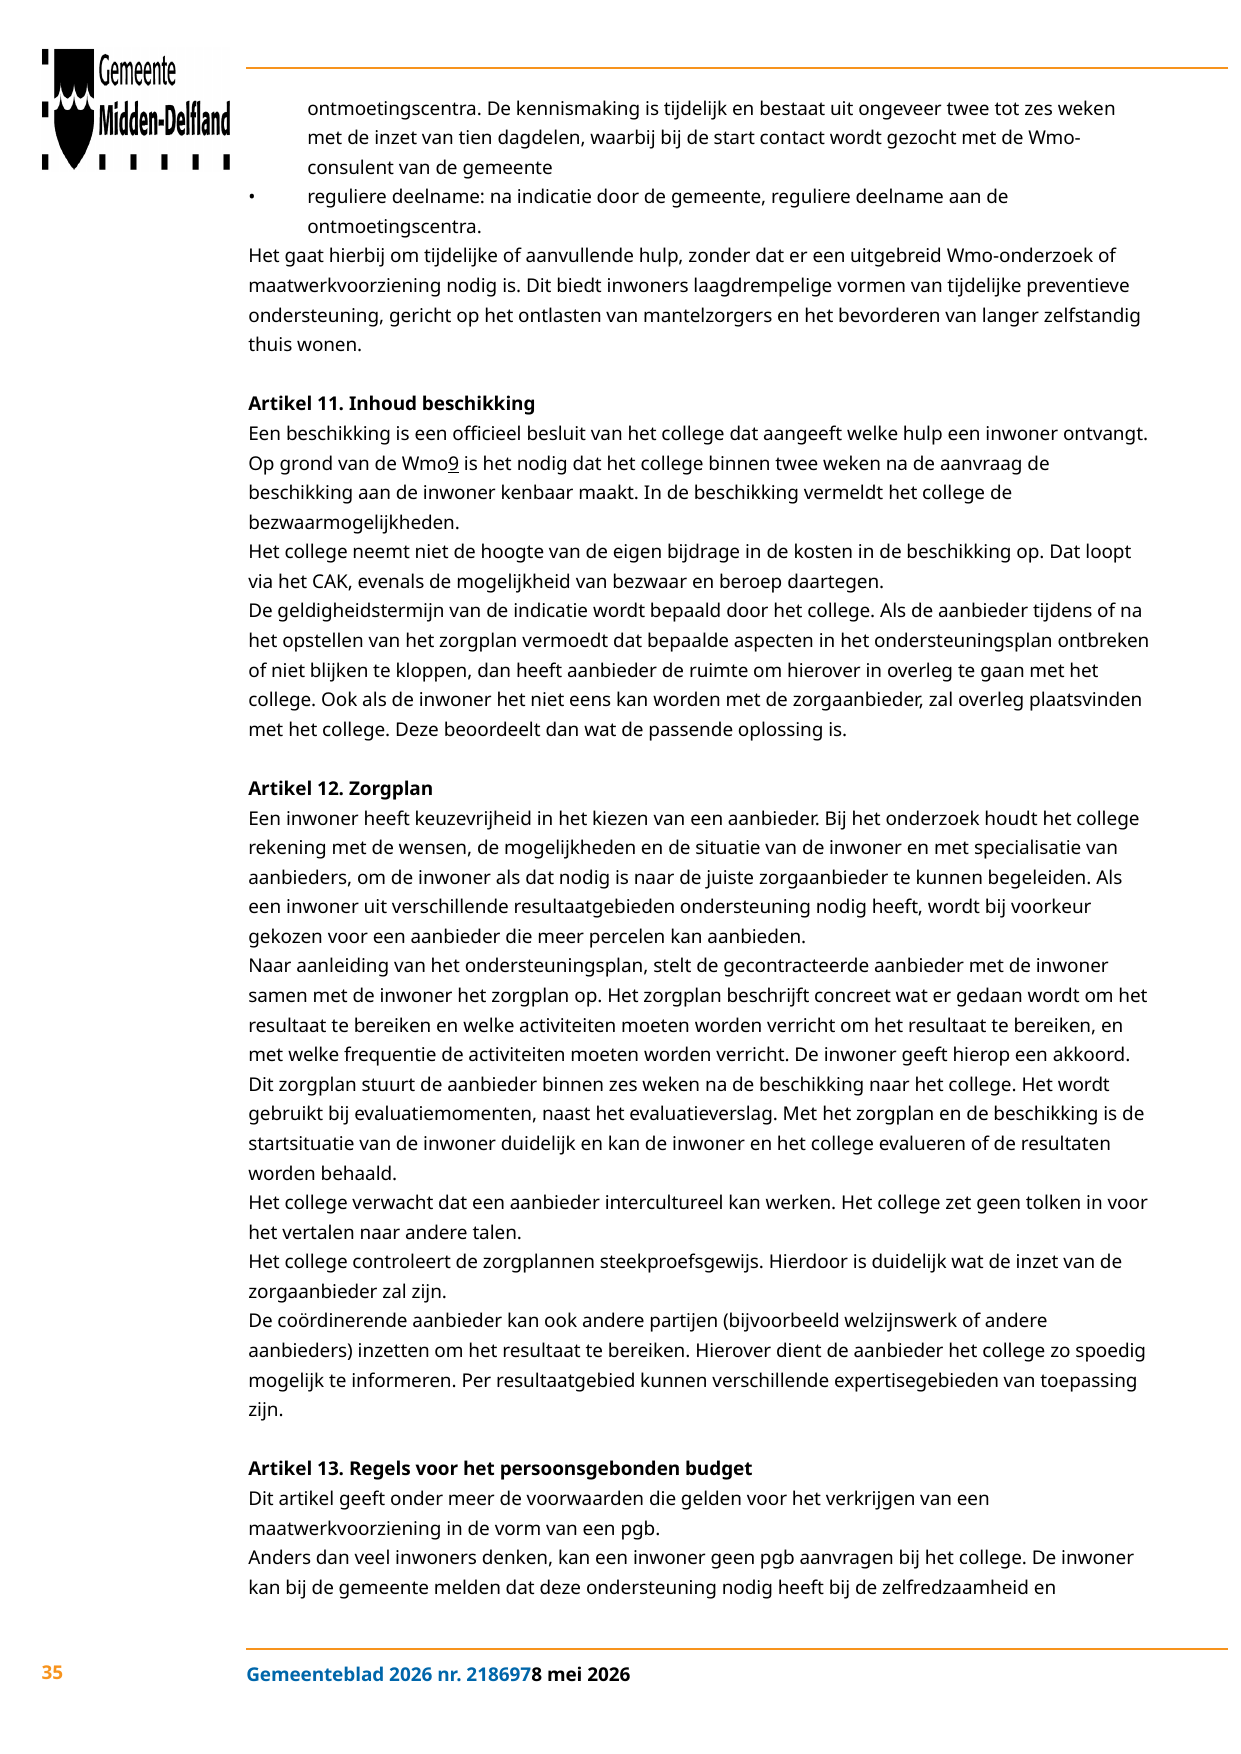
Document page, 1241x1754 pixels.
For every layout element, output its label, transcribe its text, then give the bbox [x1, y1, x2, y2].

text Het gaat hierbij om tijdelijke of aanvullende hulp, zonder dat er een uitgebreid Wmo-onderzoek of maatwerkvoorziening nodig is. Dit biedt inwoners laagdrempelige vormen van tijdelijke preventieve ondersteuning, gericht op het ontlasten van mantelzorgers en het bevorderen van langer zelfstandig thuis wonen. [248, 243, 1152, 357]
text Artikel 12. Zorgplan [248, 775, 1152, 801]
text De coördinerende aanbieder kan ook andere partijen (bijvoorbeeld welzijnswerk of andere aanbieders) inzetten om het resultaat te bereiken. Hierover dient de aanbieder het college zo spoedig mogelijk te informeren. Per resultaatgebied kunnen verschillende expertisegebieden van toepassing zijn. [248, 1308, 1152, 1422]
list ontmoetingscentra. De kennismaking is tijdelijk en bestaat uit ongeveer twee tot zes weken met de inzet van tien dagdelen, waarbij bij de start contact wordt gezocht met de Wmo-consulent van de gemeente [248, 95, 1152, 180]
text Een inwoner heeft keuzevrijheid in het kiezen van een aanbieder. Bij het onderzoek houdt het college rekening met de wensen, de mogelijkheden en de situatie van de inwoner en met specialisatie van aanbieders, om de inwoner als dat nodig is naar de juiste zorgaanbieder te kunnen begeleiden. Als een inwoner uit verschillende resultaatgebieden ondersteuning nodig heeft, wordt bij voorkeur gekozen voor een aanbieder die meer percelen kan aanbieden. [248, 805, 1152, 949]
text Anders dan veel inwoners denken, kan een inwoner geen pgb aanvragen bij het college. De inwoner kan bij de gemeente melden dat deze ondersteuning nodig heeft bij de zelfredzaamheid en [248, 1544, 1152, 1600]
text Het college verwacht dat een aanbieder intercultureel kan werken. Het college zet geen tolken in voor het vertalen naar andere talen. [248, 1189, 1152, 1245]
text De geldigheidstermijn van de indicatie wordt bepaald door het college. Als de aanbieder tijdens of na het opstellen van het zorgplan vermoedt dat bepaalde aspecten in het ondersteuningsplan ontbreken of niet blijken te kloppen, dan heeft aanbieder de ruimte om hierover in overleg te gaan met het college. Ook als de inwoner het niet eens kan worden met de zorgaanbieder, zal overleg plaatsvinden met het college. Deze beoordeelt dan wat de passende oplossing is. [248, 598, 1152, 742]
text Het college neemt niet de hoogte van de eigen bijdrage in de kosten in de beschikking op. Dat loopt via het CAK, evenals de mogelijkheid van bezwaar en beroep daartegen. [248, 538, 1152, 594]
text Naar aanleiding van het ondersteuningsplan, stelt de gecontracteerde aanbieder met de inwoner samen met de inwoner het zorgplan op. Het zorgplan beschrijft concreet wat er gedaan wordt om het resultaat te bereiken en welke activiteiten moeten worden verricht om het resultaat te bereiken, en met welke frequentie de activiteiten moeten worden verricht. De inwoner geeft hierop een akkoord. Dit zorgplan stuurt de aanbieder binnen zes weken na de beschikking naar het college. Het wordt gebruikt bij evaluatiemomenten, naast het evaluatieverslag. Met het zorgplan en de beschikking is de startsituatie van de inwoner duidelijk en kan de inwoner en het college evalueren of de resultaten worden behaald. [248, 953, 1152, 1186]
text Artikel 11. Inhoud beschikking [248, 391, 1152, 416]
text Artikel 13. Regels voor het persoonsgebonden budget [248, 1456, 1152, 1481]
text Het college controleert de zorgplannen steekproefsgewijs. Hierdoor is duidelijk wat de inzet van de zorgaanbieder zal zijn. [248, 1248, 1152, 1304]
picture [41, 47, 231, 172]
text Een beschikking is een officieel besluit van het college dat aangeeft welke hulp een inwoner ontvangt. Op grond van de Wmo9 is het nodig dat het college binnen twee weken na de aanvraag de beschikking aan de inwoner kenbaar maakt. In de beschikking vermeldt het college de bezwaarmogelijkheden. [248, 420, 1152, 535]
list reguliere deelname: na indicatie door de gemeente, reguliere deelname aan de ontmoetingscentra. [248, 183, 1152, 239]
text Dit artikel geeft onder meer de voorwaarden die gelden voor het verkrijgen van een maatwerkvoorziening in de vorm van een pgb. [248, 1485, 1152, 1541]
